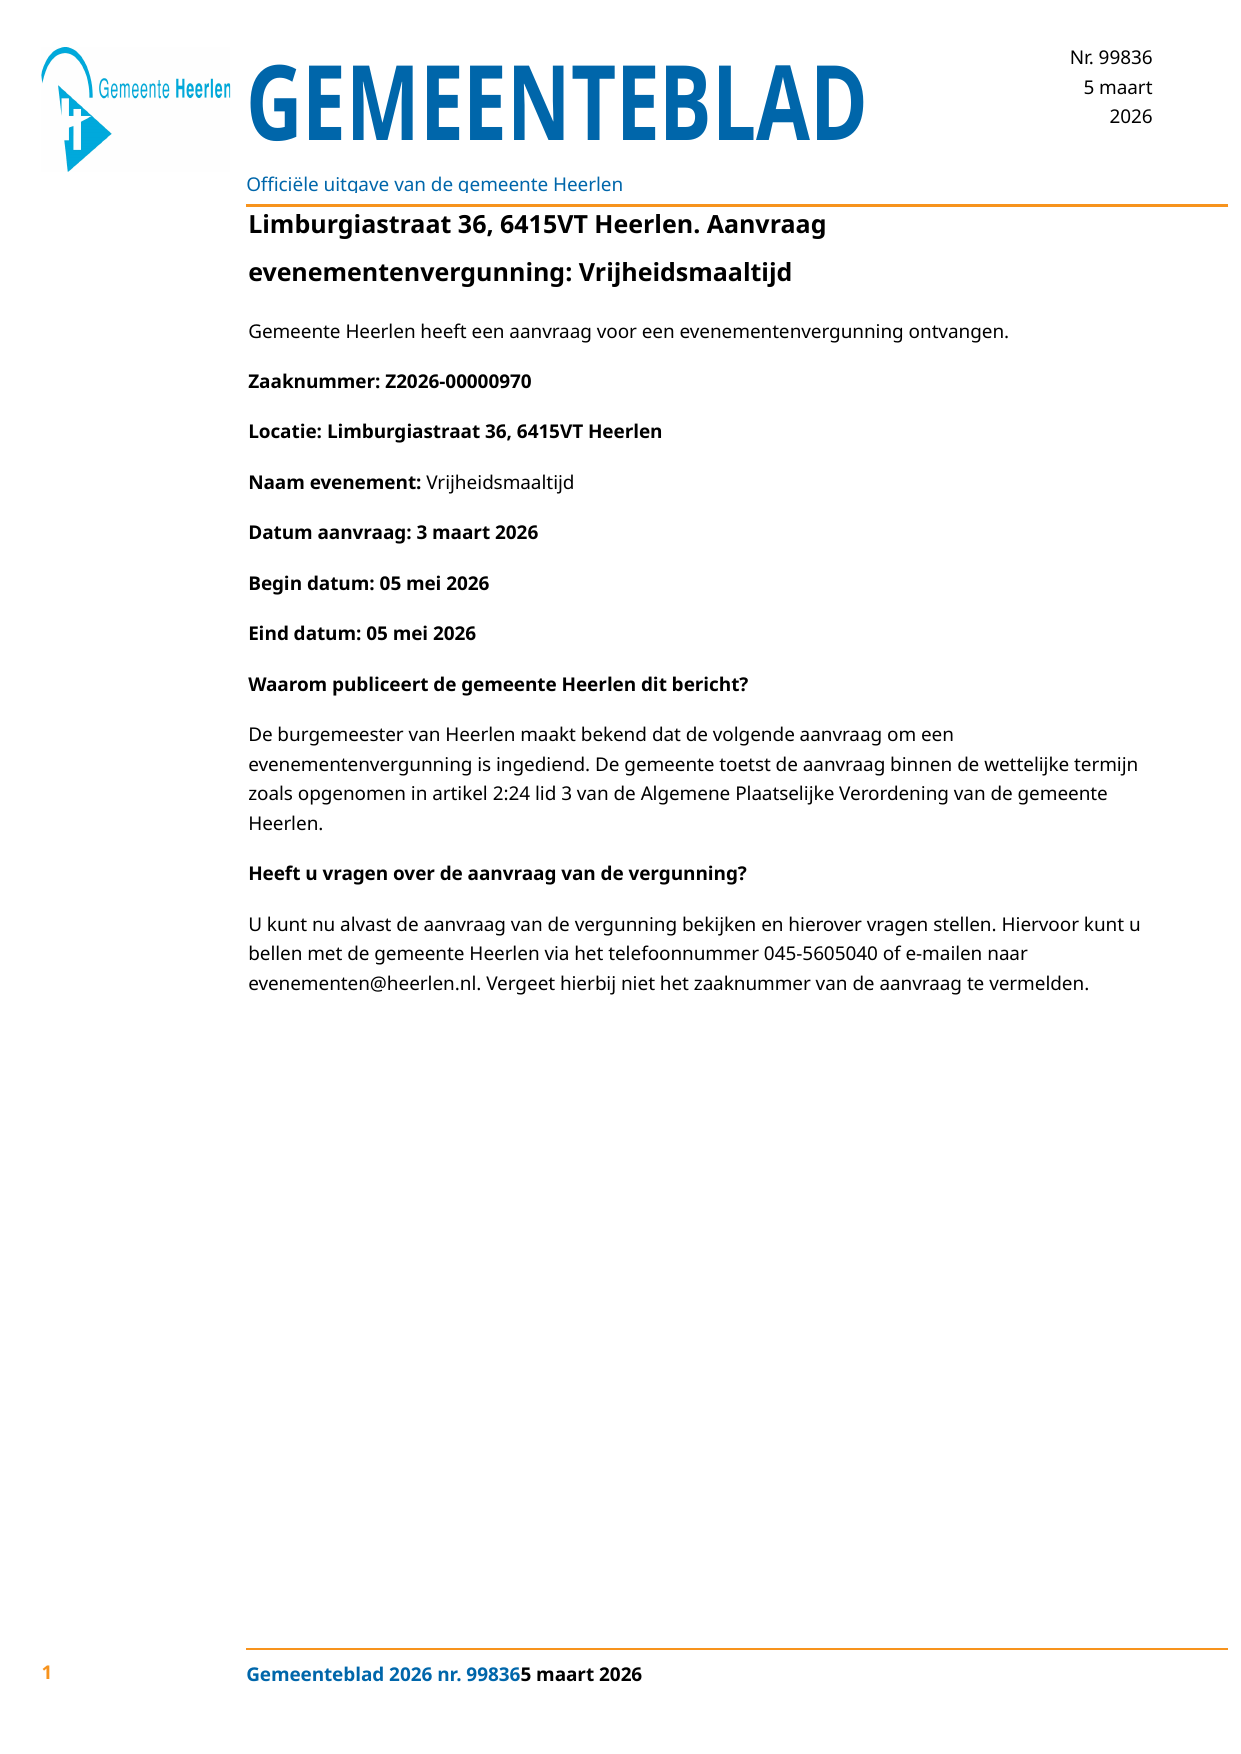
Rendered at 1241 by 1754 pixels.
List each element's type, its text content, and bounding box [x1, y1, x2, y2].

picture [41, 47, 59, 70]
text Locatie: Limburgiastraat 36, 6415VT Heerlen [248, 419, 1152, 444]
text Heeft u vragen over de aanvraag van de vergunning? [248, 860, 1152, 886]
text Begin datum: 05 mei 2026 [248, 570, 1152, 596]
text Datum aanvraag: 3 maart 2026 [248, 519, 1152, 545]
text Limburgiastraat 36, 6415VT Heerlen. Aanvraag evenementenvergunning: Vrijheidsmaaltijd [248, 207, 1152, 288]
text Gemeente Heerlen heeft een aanvraag voor een evenementenvergunning ontvangen. [248, 318, 1152, 344]
text Naam evenement: Vrijheidsmaaltijd [248, 469, 1152, 495]
text U kunt nu alvast de aanvraag van de vergunning bekijken en hierover vragen stellen. Hiervoor kunt u bellen met de gemeente Heerlen via het telefoonnummer 045-5605040 of e-mailen naar evenementen@heerlen.nl. Vergeet hierbij niet het zaaknummer van de aanvraag te vermelden. [248, 911, 1152, 996]
text De burgemeester van Heerlen maakt bekend dat de volgende aanvraag om een evenementenvergunning is ingediend. De gemeente toetst de aanvraag binnen de wettelijke termijn zoals opgenomen in artikel 2:24 lid 3 van de Algemene Plaatselijke Verordening van de gemeente Heerlen. [248, 721, 1152, 836]
text Zaaknummer: Z2026-00000970 [248, 368, 1152, 394]
picture [41, 47, 231, 172]
text Waarom publiceert de gemeente Heerlen dit bericht? [248, 671, 1152, 697]
text Eind datum: 05 mei 2026 [248, 620, 1152, 646]
